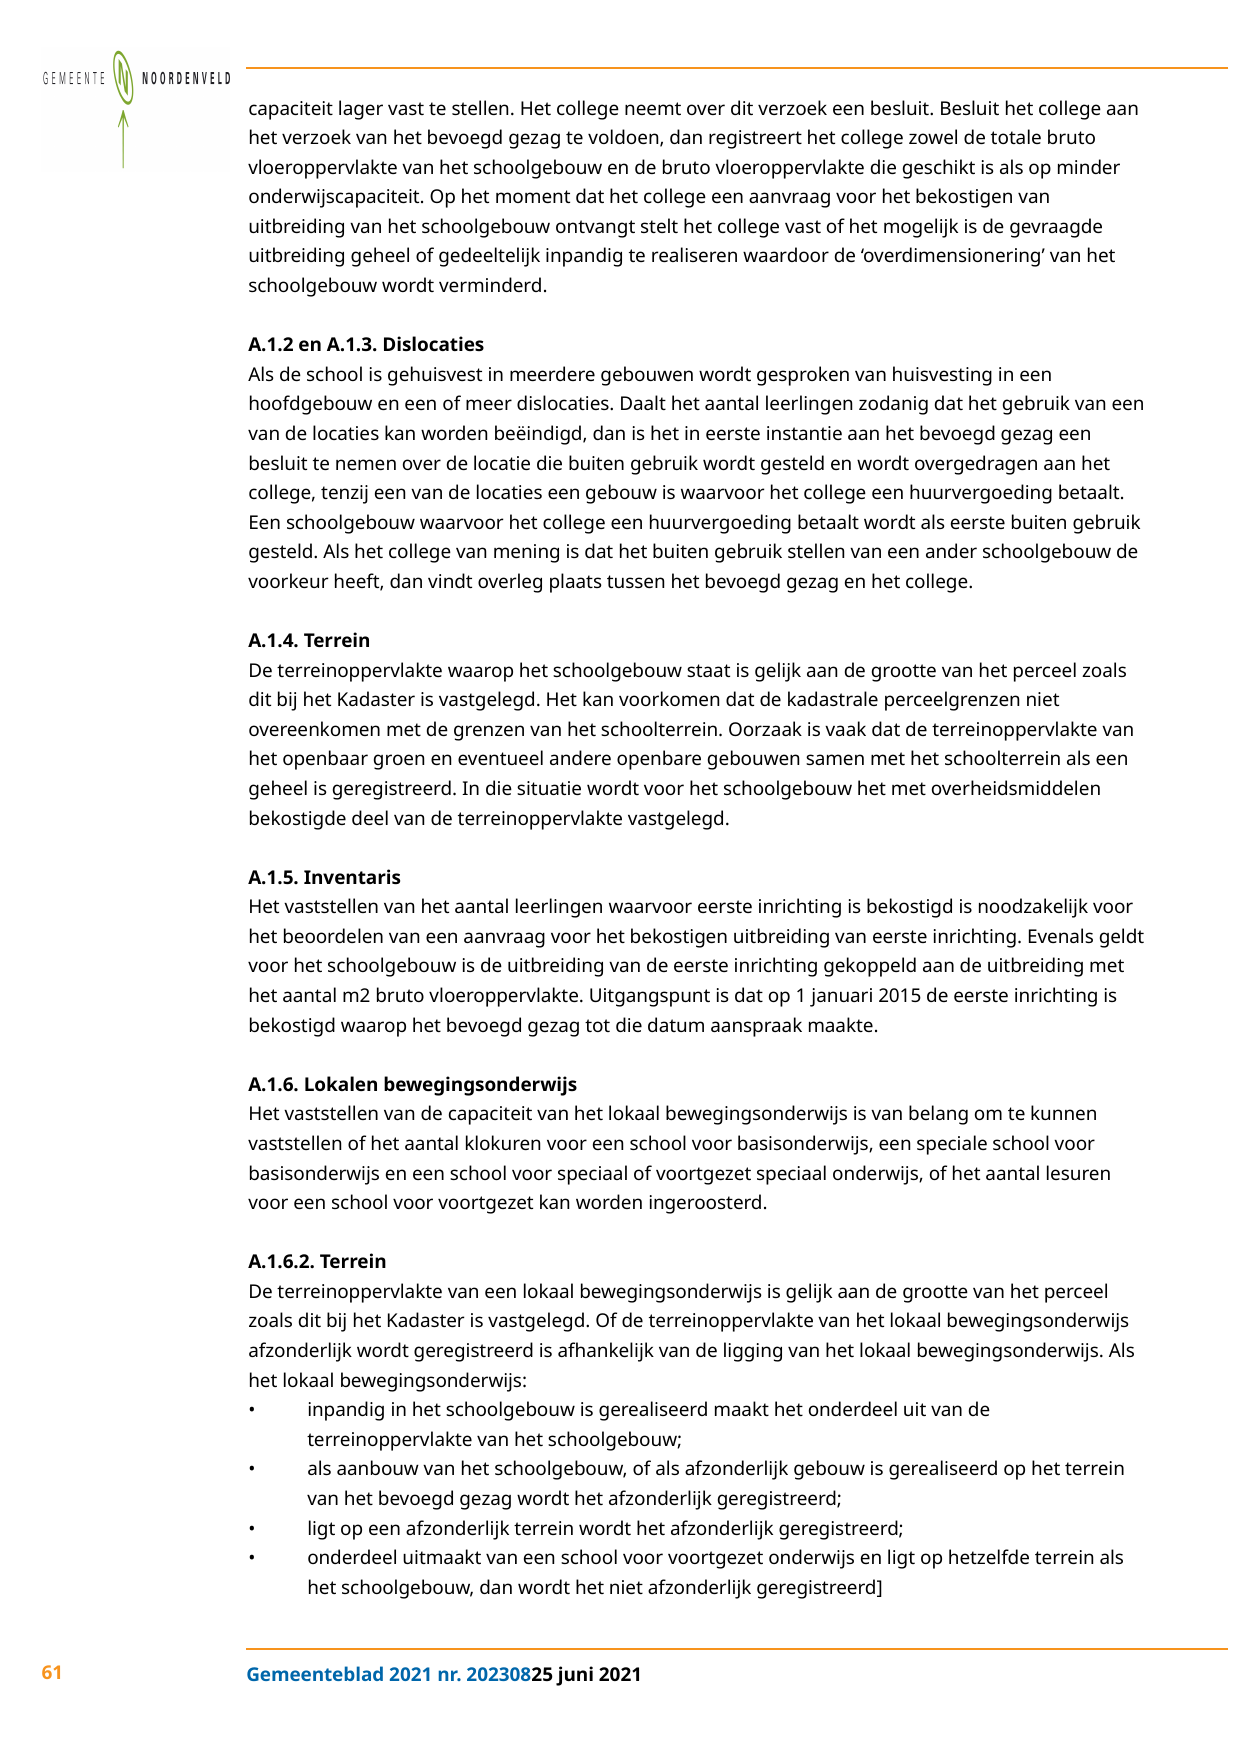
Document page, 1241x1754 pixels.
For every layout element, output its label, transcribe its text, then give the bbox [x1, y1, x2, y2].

list als aanbouw van het schoolgebouw, of als afzonderlijk gebouw is gerealiseerd op het terrein van het bevoegd gezag wordt het afzonderlijk geregistreerd; [248, 1456, 1152, 1511]
text A.1.6.2. Terrein [248, 1248, 1152, 1274]
text A.1.2 en A.1.3. Dislocaties [248, 331, 1152, 357]
list ligt op een afzonderlijk terrein wordt het afzonderlijk geregistreerd; [248, 1515, 1152, 1541]
text A.1.6. Lokalen bewegingsonderwijs [248, 1071, 1152, 1097]
text Het vaststellen van de capaciteit van het lokaal bewegingsonderwijs is van belang om te kunnen vaststellen of het aantal klokuren voor een school voor basisonderwijs, een speciale school voor basisonderwijs en een school voor speciaal of voortgezet speciaal onderwijs, of het aantal lesuren voor een school voor voortgezet kan worden ingeroosterd. [248, 1101, 1152, 1215]
list onderdeel uitmaakt van een school voor voortgezet onderwijs en ligt op hetzelfde terrein als het schoolgebouw, dan wordt het niet afzonderlijk geregistreerd] [248, 1544, 1152, 1600]
text A.1.4. Terrein [248, 627, 1152, 653]
picture [41, 47, 231, 172]
text A.1.5. Inventaris [248, 864, 1152, 890]
text Het vaststellen van het aantal leerlingen waarvoor eerste inrichting is bekostigd is noodzakelijk voor het beoordelen van een aanvraag voor het bekostigen uitbreiding van eerste inrichting. Evenals geldt voor het schoolgebouw is de uitbreiding van de eerste inrichting gekoppeld aan de uitbreiding met het aantal m2 bruto vloeroppervlakte. Uitgangspunt is dat op 1 januari 2015 de eerste inrichting is bekostigd waarop het bevoegd gezag tot die datum aanspraak maakte. [248, 893, 1152, 1038]
text capaciteit lager vast te stellen. Het college neemt over dit verzoek een besluit. Besluit het college aan het verzoek van het bevoegd gezag te voldoen, dan registreert het college zowel de totale bruto vloeroppervlakte van het schoolgebouw en de bruto vloeroppervlakte die geschikt is als op minder onderwijscapaciteit. Op het moment dat het college een aanvraag voor het bekostigen van uitbreiding van het schoolgebouw ontvangt stelt het college vast of het mogelijk is de gevraagde uitbreiding geheel of gedeeltelijk inpandig te realiseren waardoor de ‘overdimensionering’ van het schoolgebouw wordt verminderd. [248, 95, 1152, 298]
list inpandig in het schoolgebouw is gerealiseerd maakt het onderdeel uit van de terreinoppervlakte van het schoolgebouw; [248, 1396, 1152, 1452]
text De terreinoppervlakte waarop het schoolgebouw staat is gelijk aan de grootte van het perceel zoals dit bij het Kadaster is vastgelegd. Het kan voorkomen dat de kadastrale perceelgrenzen niet overeenkomen met de grenzen van het schoolterrein. Oorzaak is vaak dat de terreinoppervlakte van het openbaar groen en eventueel andere openbare gebouwen samen met het schoolterrein als een geheel is geregistreerd. In die situatie wordt voor het schoolgebouw het met overheidsmiddelen bekostigde deel van de terreinoppervlakte vastgelegd. [248, 657, 1152, 831]
text De terreinoppervlakte van een lokaal bewegingsonderwijs is gelijk aan de grootte van het perceel zoals dit bij het Kadaster is vastgelegd. Of de terreinoppervlakte van het lokaal bewegingsonderwijs afzonderlijk wordt geregistreerd is afhankelijk van de ligging van het lokaal bewegingsonderwijs. Als het lokaal bewegingsonderwijs: [248, 1278, 1152, 1393]
text Als de school is gehuisvest in meerdere gebouwen wordt gesproken van huisvesting in een hoofdgebouw en een of meer dislocaties. Daalt het aantal leerlingen zodanig dat het gebruik van een van de locaties kan worden beëindigd, dan is het in eerste instantie aan het bevoegd gezag een besluit te nemen over de locatie die buiten gebruik wordt gesteld en wordt overgedragen aan het college, tenzij een van de locaties een gebouw is waarvoor het college een huurvergoeding betaalt. Een schoolgebouw waarvoor het college een huurvergoeding betaalt wordt als eerste buiten gebruik gesteld. Als het college van mening is dat het buiten gebruik stellen van een ander schoolgebouw de voorkeur heeft, dan vindt overleg plaats tussen het bevoegd gezag en het college. [248, 361, 1152, 594]
